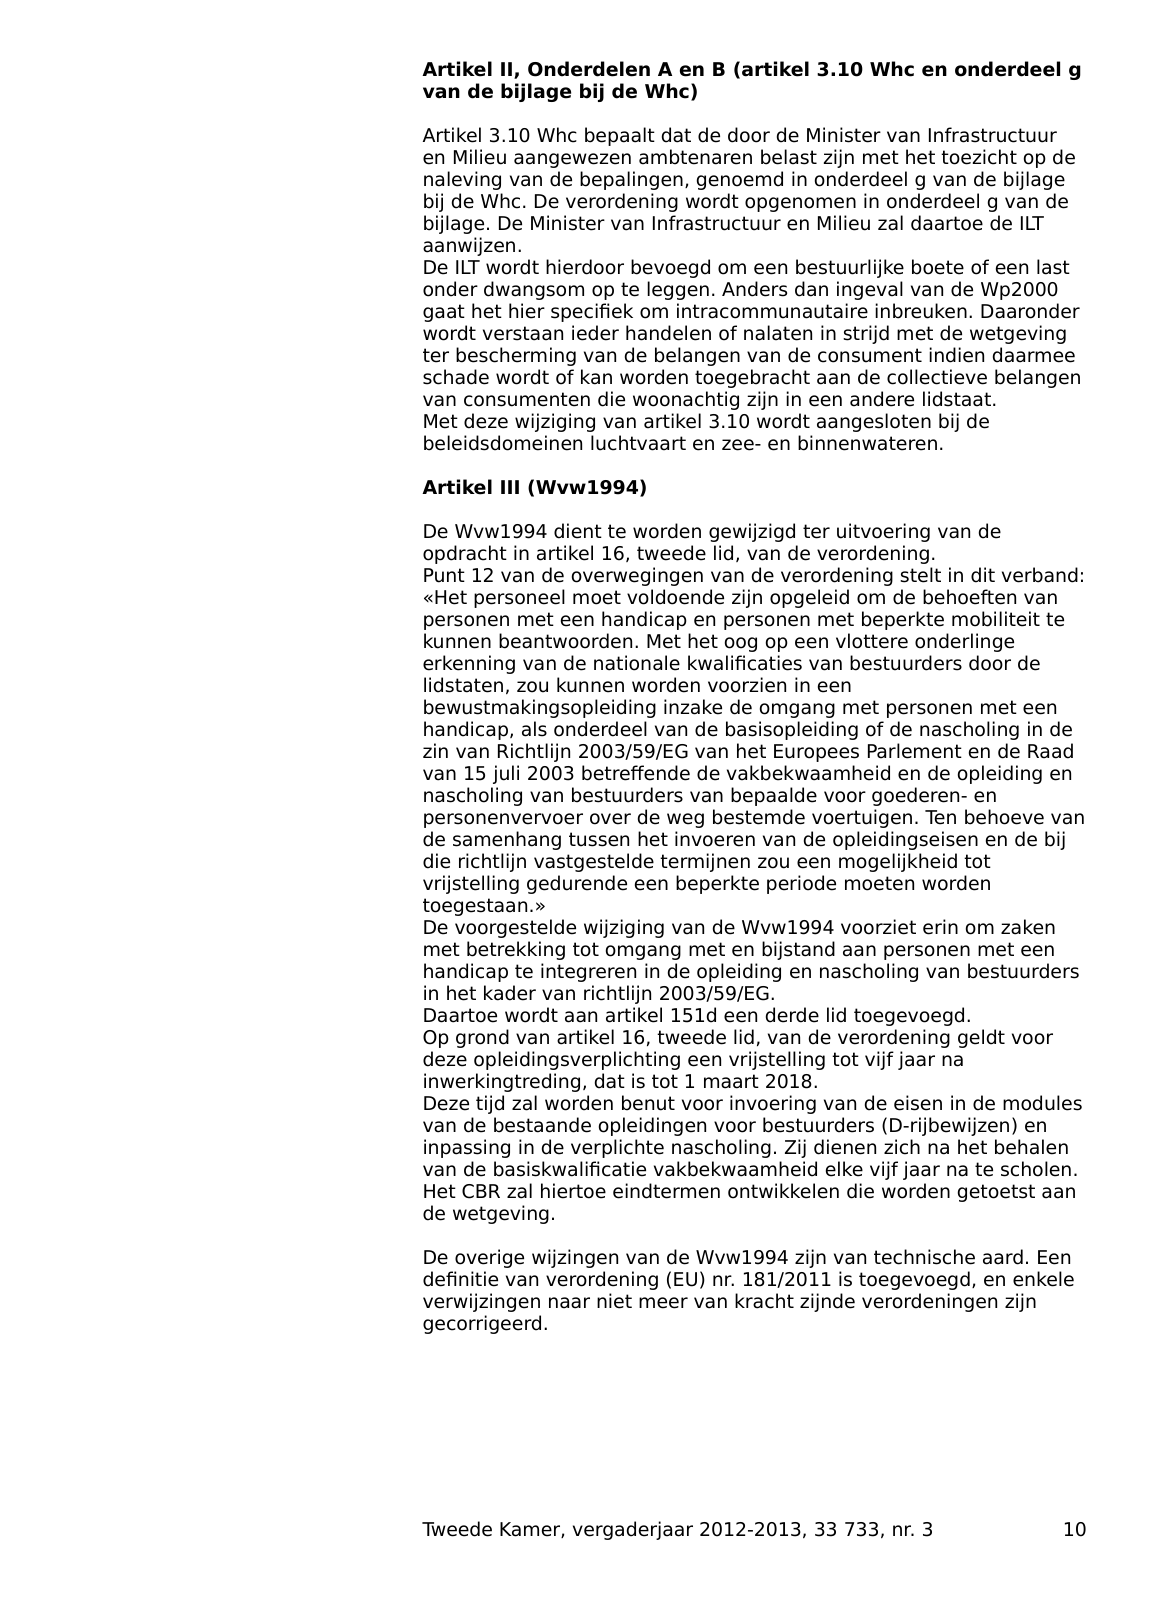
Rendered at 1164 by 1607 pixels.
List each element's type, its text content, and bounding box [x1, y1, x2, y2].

text Daartoe wordt aan artikel 151d een derde lid toegevoegd. [422, 1005, 1087, 1027]
text «Het personeel moet voldoende zijn opgeleid om de behoeften van personen met een handicap en personen met beperkte mobiliteit te kunnen beantwoorden. Met het oog op een vlottere onderlinge erkenning van de nationale kwalificaties van bestuurders door de lidstaten, zou kunnen worden voorzien in een bewustmakingsopleiding inzake de omgang met personen met een handicap, als onderdeel van de basisopleiding of de nascholing in de zin van Richtlijn 2003/59/EG van het Europees Parlement en de Raad van 15 juli 2003 betreffende de vakbekwaamheid en de opleiding en nascholing van bestuurders van bepaalde voor goederen- en personenvervoer over de weg bestemde voertuigen. Ten behoeve van de samenhang tussen het invoeren van de opleidingseisen en de bij die richtlijn vastgestelde termijnen zou een mogelijkheid tot vrijstelling gedurende een beperkte periode moeten worden toegestaan.» [422, 587, 1087, 917]
subtitle Artikel III (Wvw1994) [422, 477, 1087, 499]
text De ILT wordt hierdoor bevoegd om een bestuurlijke boete of een last onder dwangsom op te leggen. Anders dan ingeval van de Wp2000 gaat het hier specifiek om intracommunautaire inbreuken. Daaronder wordt verstaan ieder handelen of nalaten in strijd met de wetgeving ter bescherming van de belangen van de consument indien daarmee schade wordt of kan worden toegebracht aan de collectieve belangen van consumenten die woonachtig zijn in een andere lidstaat. [422, 257, 1087, 411]
subtitle Artikel II, Onderdelen A en B (artikel 3.10 Whc en onderdeel g van de bijlage bij de Whc) [422, 59, 1087, 103]
text De overige wijzingen van de Wvw1994 zijn van technische aard. Een definitie van verordening (EU) nr. 181/2011 is toegevoegd, en enkele verwijzingen naar niet meer van kracht zijnde verordeningen zijn gecorrigeerd. [422, 1247, 1087, 1335]
text Deze tijd zal worden benut voor invoering van de eisen in de modules van de bestaande opleidingen voor bestuurders (D-rijbewijzen) en inpassing in de verplichte nascholing. Zij dienen zich na het behalen van de basiskwalificatie vakbekwaamheid elke vijf jaar na te scholen. Het CBR zal hiertoe eindtermen ontwikkelen die worden getoetst aan de wetgeving. [422, 1093, 1087, 1224]
text Op grond van artikel 16, tweede lid, van de verordening geldt voor deze opleidingsverplichting een vrijstelling tot vijf jaar na inwerkingtreding, dat is tot 1 maart 2018. [422, 1027, 1087, 1093]
text Met deze wijziging van artikel 3.10 wordt aangesloten bij de beleidsdomeinen luchtvaart en zee- en binnenwateren. [422, 411, 1087, 455]
text De Wvw1994 dient te worden gewijzigd ter uitvoering van de opdracht in artikel 16, tweede lid, van de verordening. [422, 521, 1087, 565]
text Punt 12 van de overwegingen van de verordening stelt in dit verband: [422, 565, 1087, 587]
text Artikel 3.10 Whc bepaalt dat de door de Minister van Infrastructuur en Milieu aangewezen ambtenaren belast zijn met het toezicht op de naleving van de bepalingen, genoemd in onderdeel g van de bijlage bij de Whc. De verordening wordt opgenomen in onderdeel g van de bijlage. De Minister van Infrastructuur en Milieu zal daartoe de ILT aanwijzen. [422, 125, 1087, 257]
text De voorgestelde wijziging van de Wvw1994 voorziet erin om zaken met betrekking tot omgang met en bijstand aan personen met een handicap te integreren in de opleiding en nascholing van bestuurders in het kader van richtlijn 2003/59/EG. [422, 917, 1087, 1005]
